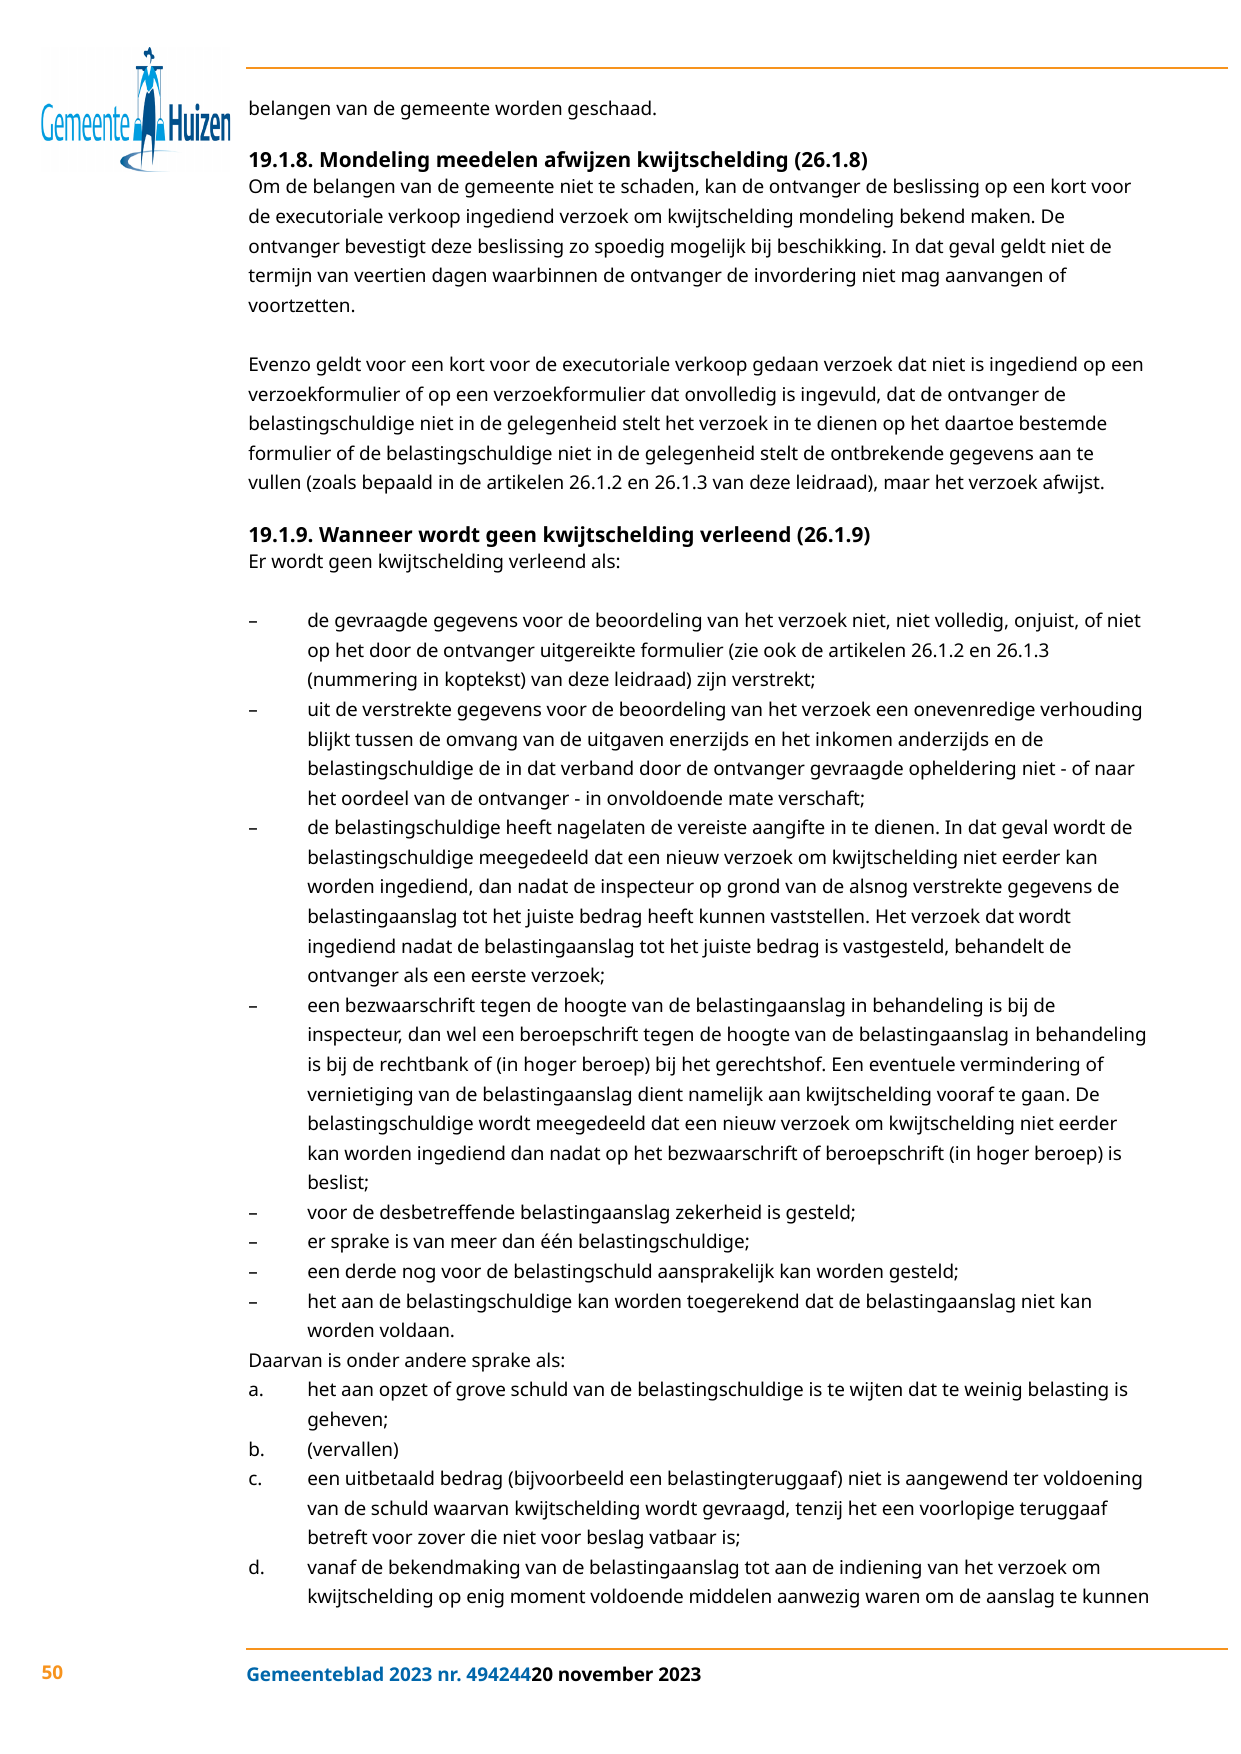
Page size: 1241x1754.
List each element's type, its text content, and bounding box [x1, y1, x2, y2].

list vanaf de bekendmaking van de belastingaanslag tot aan de indiening van het verzoek om kwijtschelding op enig moment voldoende middelen aanwezig waren om de aanslag te kunnen [248, 1554, 1152, 1609]
picture [41, 47, 231, 172]
list de belastingschuldige heeft nagelaten de vereiste aangifte in te dienen. In dat geval wordt de belastingschuldige meegedeeld dat een nieuw verzoek om kwijtschelding niet eerder kan worden ingediend, dan nadat de inspecteur op grond van de alsnog verstrekte gegevens de belastingaanslag tot het juiste bedrag heeft kunnen vaststellen. Het verzoek dat wordt ingediend nadat de belastingaanslag tot het juiste bedrag is vastgesteld, behandelt de ontvanger als een eerste verzoek; [248, 814, 1152, 988]
list een derde nog voor de belastingschuld aansprakelijk kan worden gesteld; [248, 1258, 1152, 1284]
list het aan opzet of grove schuld van de belastingschuldige is te wijten dat te weinig belasting is geheven; [248, 1377, 1152, 1432]
list uit de verstrekte gegevens voor de beoordeling van het verzoek een onevenredige verhouding blijkt tussen de omvang van de uitgaven enerzijds en het inkomen anderzijds en de belastingschuldige de in dat verband door de ontvanger gevraagde opheldering niet - of naar het oordeel van de ontvanger - in onvoldoende mate verschaft; [248, 696, 1152, 811]
list (vervallen) [248, 1436, 1152, 1462]
text 19.1.9. Wanneer wordt geen kwijtschelding verleend (26.1.9) [248, 520, 1152, 548]
text Daarvan is onder andere sprake als: [248, 1347, 1152, 1373]
text Om de belangen van de gemeente niet te schaden, kan de ontvanger de beslissing op een kort voor de executoriale verkoop ingediend verzoek om kwijtschelding mondeling bekend maken. De ontvanger bevestigt deze beslissing zo spoedig mogelijk bij beschikking. In dat geval geldt niet de termijn van veertien dagen waarbinnen de ontvanger de invordering niet mag aanvangen of voortzetten. [248, 174, 1152, 318]
text Evenzo geldt voor een kort voor de executoriale verkoop gedaan verzoek dat niet is ingediend op een verzoekformulier of op een verzoekformulier dat onvolledig is ingevuld, dat de ontvanger de belastingschuldige niet in de gelegenheid stelt het verzoek in te dienen op het daartoe bestemde formulier of de belastingschuldige niet in de gelegenheid stelt de ontbrekende gegevens aan te vullen (zoals bepaald in de artikelen 26.1.2 en 26.1.3 van deze leidraad), maar het verzoek afwijst. [248, 351, 1152, 495]
list de gevraagde gegevens voor de beoordeling van het verzoek niet, niet volledig, onjuist, of niet op het door de ontvanger uitgereikte formulier (zie ook de artikelen 26.1.2 en 26.1.3 (nummering in koptekst) van deze leidraad) zijn verstrekt; [248, 607, 1152, 692]
list voor de desbetreffende belastingaanslag zekerheid is gesteld; [248, 1199, 1152, 1225]
list een bezwaarschrift tegen de hoogte van de belastingaanslag in behandeling is bij de inspecteur, dan wel een beroepschrift tegen de hoogte van de belastingaanslag in behandeling is bij de rechtbank of (in hoger beroep) bij het gerechtshof. Een eventuele vermindering of vernietiging van de belastingaanslag dient namelijk aan kwijtschelding vooraf te gaan. De belastingschuldige wordt meegedeeld dat een nieuw verzoek om kwijtschelding niet eerder kan worden ingediend dan nadat op het bezwaarschrift of beroepschrift (in hoger beroep) is beslist; [248, 992, 1152, 1195]
text belangen van de gemeente worden geschaad. [248, 95, 1152, 121]
text Er wordt geen kwijtschelding verleend als: [248, 548, 1152, 574]
list een uitbetaald bedrag (bijvoorbeeld een belastingteruggaaf) niet is aangewend ter voldoening van de schuld waarvan kwijtschelding wordt gevraagd, tenzij het een voorlopige teruggaaf betreft voor zover die niet voor beslag vatbaar is; [248, 1465, 1152, 1550]
text 19.1.8. Mondeling meedelen afwijzen kwijtschelding (26.1.8) [248, 145, 1152, 174]
list er sprake is van meer dan één belastingschuldige; [248, 1229, 1152, 1254]
list het aan de belastingschuldige kan worden toegerekend dat de belastingaanslag niet kan worden voldaan. [248, 1288, 1152, 1343]
